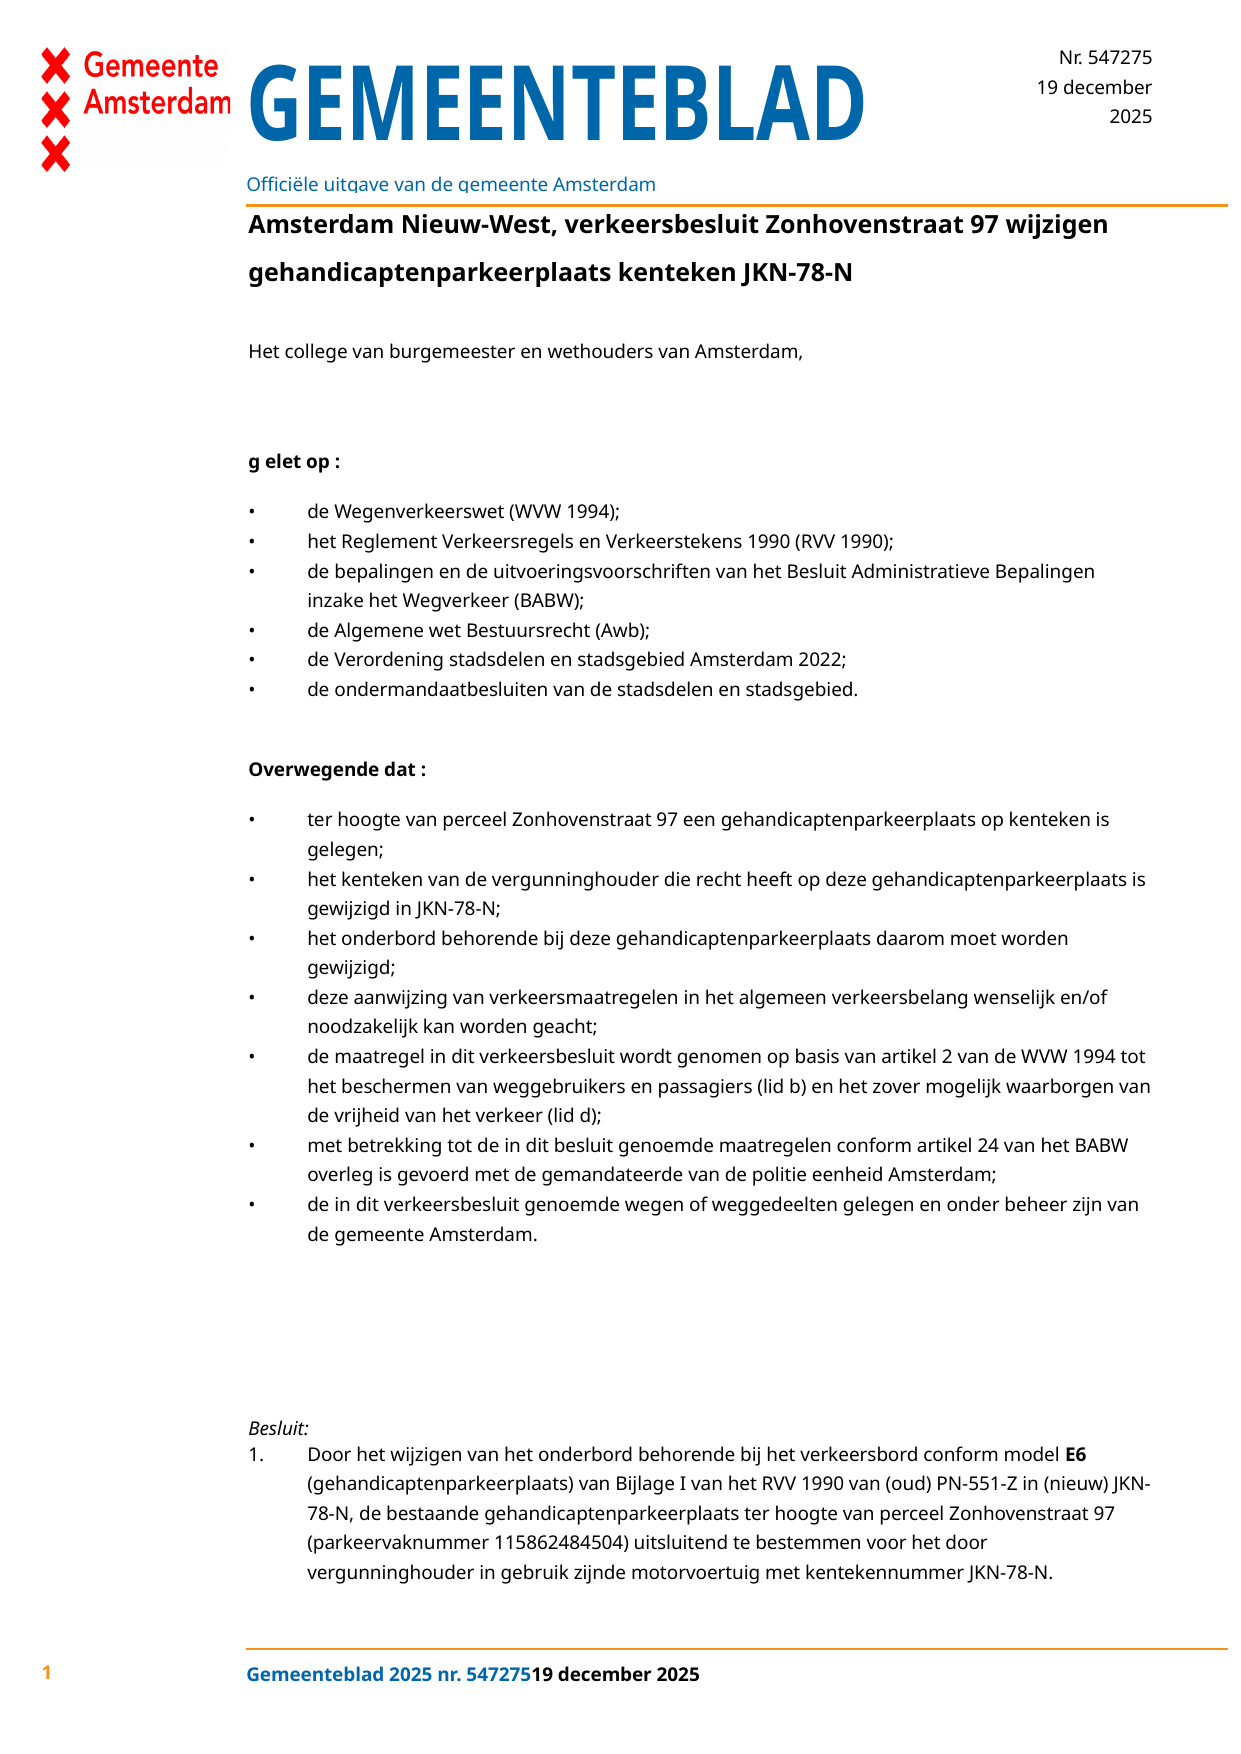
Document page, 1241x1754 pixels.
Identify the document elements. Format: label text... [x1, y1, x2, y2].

list het Reglement Verkeersregels en Verkeerstekens 1990 (RVV 1990); [248, 528, 1152, 554]
text g elet op : [248, 448, 1152, 474]
list Door het wijzigen van het onderbord behorende bij het verkeersbord conform model E6 (gehandicaptenparkeerplaats) van Bijlage I van het RVV 1990 van (oud) PN-551-Z in (nieuw) JKN-78-N, de bestaande gehandicaptenparkeerplaats ter hoogte van perceel Zonhovenstraat 97 (parkeervaknummer 115862484504) uitsluitend te bestemmen voor het door vergunninghouder in gebruik zijnde motorvoertuig met kentekennummer JKN-78-N. [248, 1441, 1152, 1585]
list het onderbord behorende bij deze gehandicaptenparkeerplaats daarom moet worden gewijzigd; [248, 925, 1152, 980]
list het kenteken van de vergunninghouder die recht heeft op deze gehandicaptenparkeerplaats is gewijzigd in JKN-78-N; [248, 866, 1152, 921]
list de in dit verkeersbesluit genoemde wegen of weggedeelten gelegen en onder beheer zijn van de gemeente Amsterdam. [248, 1191, 1152, 1246]
text Besluit: [248, 1415, 1152, 1441]
list ter hoogte van perceel Zonhovenstraat 97 een gehandicaptenparkeerplaats op kenteken is gelegen; [248, 807, 1152, 862]
list de bepalingen en de uitvoeringsvoorschriften van het Besluit Administratieve Bepalingen inzake het Wegverkeer (BABW); [248, 558, 1152, 613]
list de maatregel in dit verkeersbesluit wordt genomen op basis van artikel 2 van de WVW 1994 tot het beschermen van weggebruikers en passagiers (lid b) en het zover mogelijk waarborgen van de vrijheid van het verkeer (lid d); [248, 1043, 1152, 1128]
list de Verordening stadsdelen en stadsgebied Amsterdam 2022; [248, 647, 1152, 672]
list deze aanwijzing van verkeersmaatregelen in het algemeen verkeersbelang wenselijk en/of noodzakelijk kan worden geacht; [248, 984, 1152, 1039]
list de Algemene wet Bestuursrecht (Awb); [248, 617, 1152, 643]
picture [41, 47, 231, 172]
list met betrekking tot de in dit besluit genoemde maatregelen conform artikel 24 van het BABW overleg is gevoerd met de gemandateerde van de politie eenheid Amsterdam; [248, 1132, 1152, 1187]
list de Wegenverkeerswet (WVW 1994); [248, 499, 1152, 524]
text Het college van burgemeester en wethouders van Amsterdam, [248, 339, 1152, 364]
text Overwegende dat : [248, 756, 1152, 782]
text Amsterdam Nieuw-West, verkeersbesluit Zonhovenstraat 97 wijzigen gehandicaptenparkeerplaats kenteken JKN-78-N [248, 207, 1152, 288]
list de ondermandaatbesluiten van de stadsdelen en stadsgebied. [248, 676, 1152, 702]
